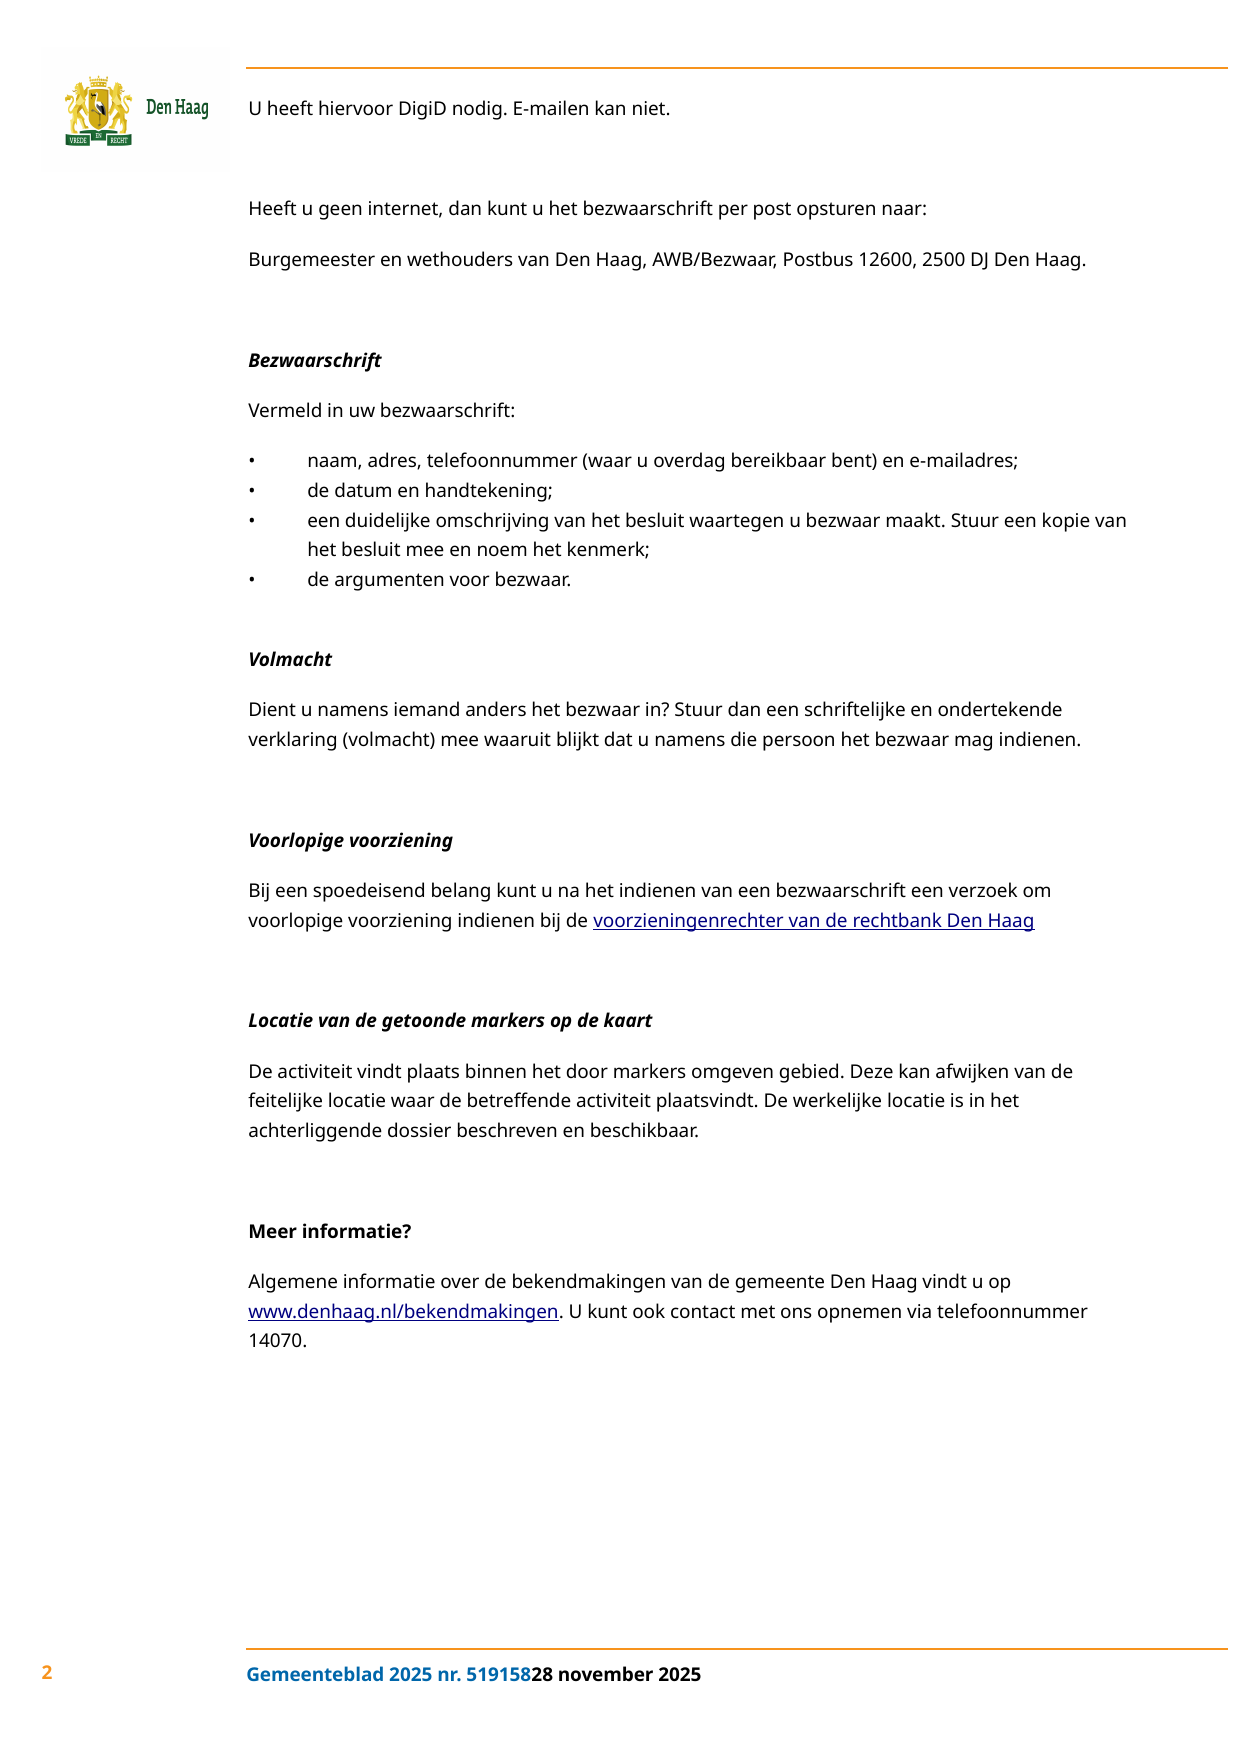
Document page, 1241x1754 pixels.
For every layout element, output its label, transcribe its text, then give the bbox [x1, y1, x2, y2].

text Algemene informatie over de bekendmakingen van de gemeente Den Haag vindt u op www.denhaag.nl/bekendmakingen. U kunt ook contact met ons opnemen via telefoonnummer 14070. [248, 1268, 1152, 1353]
list de argumenten voor bezwaar. [248, 566, 1152, 592]
list naam, adres, telefoonnummer (waar u overdag bereikbaar bent) en e-mailadres; [248, 448, 1152, 473]
text Locatie van de getoonde markers op de kaart [248, 1008, 1152, 1033]
picture [41, 47, 231, 172]
text U heeft hiervoor DigiD nodig. E-mailen kan niet. [248, 95, 1152, 121]
text Heeft u geen internet, dan kunt u het bezwaarschrift per post opsturen naar: [248, 196, 1152, 221]
text De activiteit vindt plaats binnen het door markers omgeven gebied. Deze kan afwijken van de feitelijke locatie waar de betreffende activiteit plaatsvindt. De werkelijke locatie is in het achterliggende dossier beschreven en beschikbaar. [248, 1058, 1152, 1143]
text Volmacht [248, 646, 1152, 672]
text Bij een spoedeisend belang kunt u na het indienen van een bezwaarschrift een verzoek om voorlopige voorziening indienen bij de voorzieningenrechter van de rechtbank Den Haag [248, 877, 1152, 933]
text Vermeld in uw bezwaarschrift: [248, 397, 1152, 423]
text Meer informatie? [248, 1218, 1152, 1244]
list de datum en handtekening; [248, 477, 1152, 503]
list een duidelijke omschrijving van het besluit waartegen u bezwaar maakt. Stuur een kopie van het besluit mee en noem het kenmerk; [248, 507, 1152, 562]
text Dient u namens iemand anders het bezwaar in? Stuur dan een schriftelijke en ondertekende verklaring (volmacht) mee waaruit blijkt dat u namens die persoon het bezwaar mag indienen. [248, 696, 1152, 752]
text Burgemeester en wethouders van Den Haag, AWB/Bezwaar, Postbus 12600, 2500 DJ Den Haag. [248, 246, 1152, 272]
text Bezwaarschrift [248, 347, 1152, 373]
text Voorlopige voorziening [248, 827, 1152, 853]
